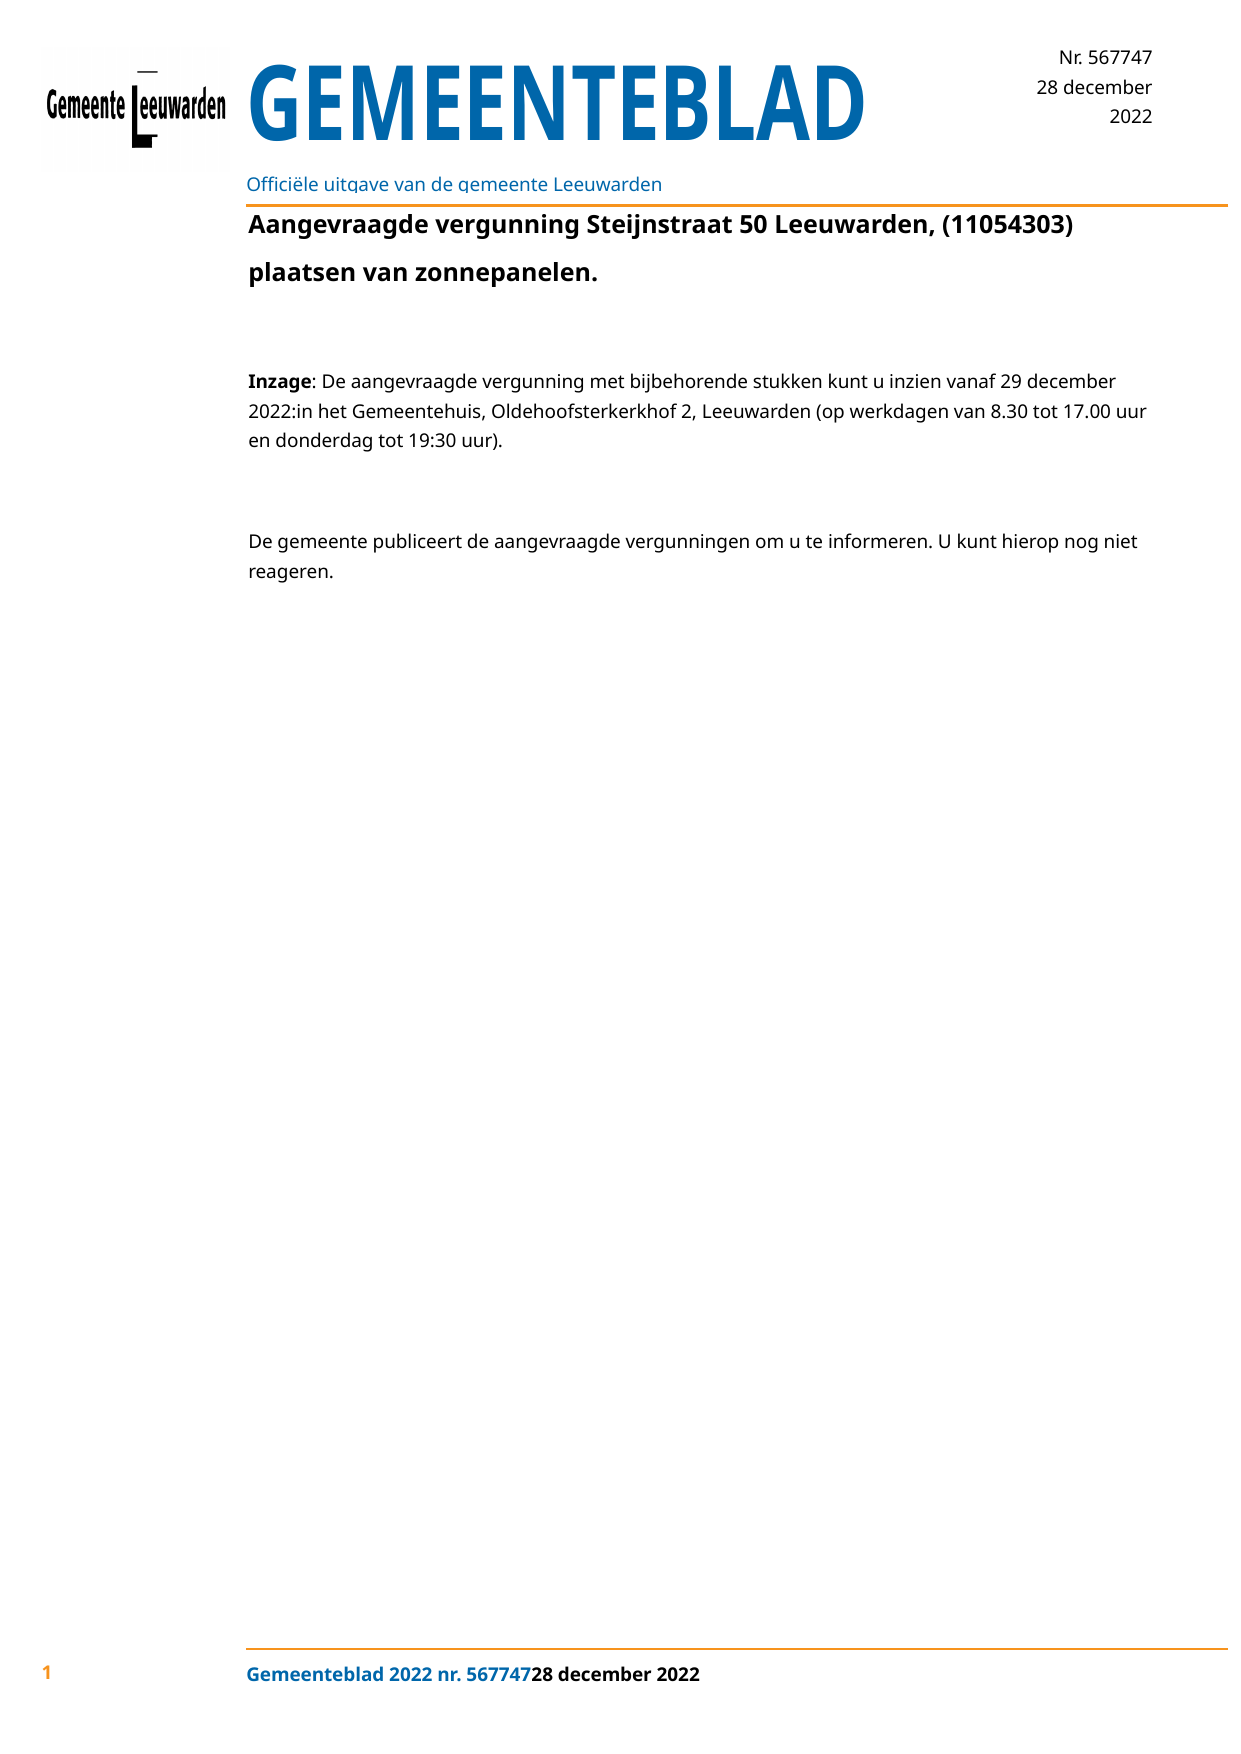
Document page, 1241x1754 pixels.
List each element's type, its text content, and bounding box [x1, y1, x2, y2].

text Inzage: De aangevraagde vergunning met bijbehorende stukken kunt u inzien vanaf 29 december 2022:in het Gemeentehuis, Oldehoofsterkerkhof 2, Leeuwarden (op werkdagen van 8.30 tot 17.00 uur en donderdag tot 19:30 uur). [248, 368, 1152, 453]
text Aangevraagde vergunning Steijnstraat 50 Leeuwarden, (11054303) plaatsen van zonnepanelen. [248, 207, 1152, 288]
picture [41, 47, 231, 172]
text De gemeente publiceert de aangevraagde vergunningen om u te informeren. U kunt hierop nog niet reageren. [248, 528, 1152, 584]
